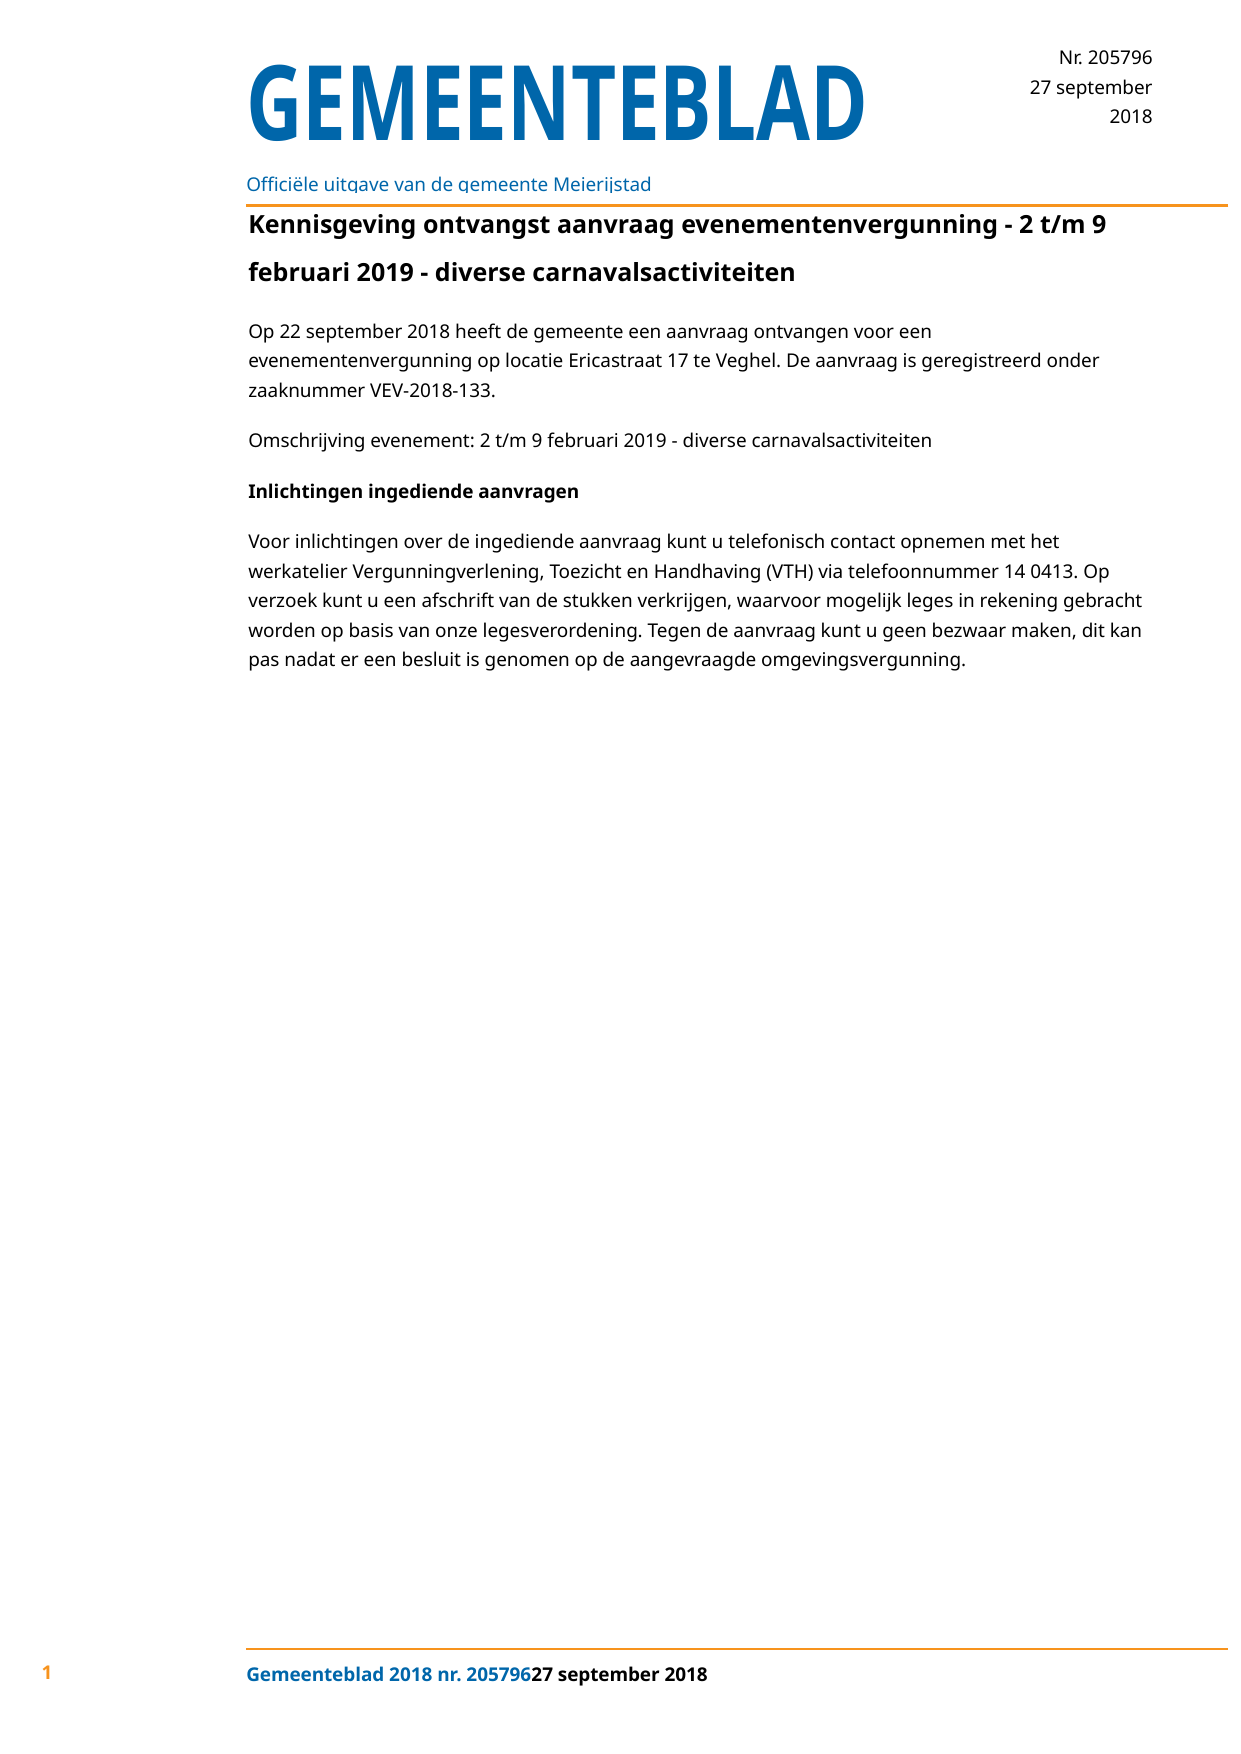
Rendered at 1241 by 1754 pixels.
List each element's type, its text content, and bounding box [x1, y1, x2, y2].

picture [41, 47, 231, 172]
text Inlichtingen ingediende aanvragen [248, 478, 1152, 504]
text Op 22 september 2018 heeft de gemeente een aanvraag ontvangen voor een evenementenvergunning op locatie Ericastraat 17 te Veghel. De aanvraag is geregistreerd onder zaaknummer VEV-2018-133. [248, 318, 1152, 403]
text Omschrijving evenement: 2 t/m 9 februari 2019 - diverse carnavalsactiviteiten [248, 427, 1152, 453]
text Voor inlichtingen over de ingediende aanvraag kunt u telefonisch contact opnemen met het werkatelier Vergunningverlening, Toezicht en Handhaving (VTH) via telefoonnummer 14 0413. Op verzoek kunt u een afschrift van de stukken verkrijgen, waarvoor mogelijk leges in rekening gebracht worden op basis van onze legesverordening. Tegen de aanvraag kunt u geen bezwaar maken, dit kan pas nadat er een besluit is genomen op de aangevraagde omgevingsvergunning. [248, 528, 1152, 672]
text Kennisgeving ontvangst aanvraag evenementenvergunning - 2 t/m 9 februari 2019 - diverse carnavalsactiviteiten [248, 207, 1152, 288]
